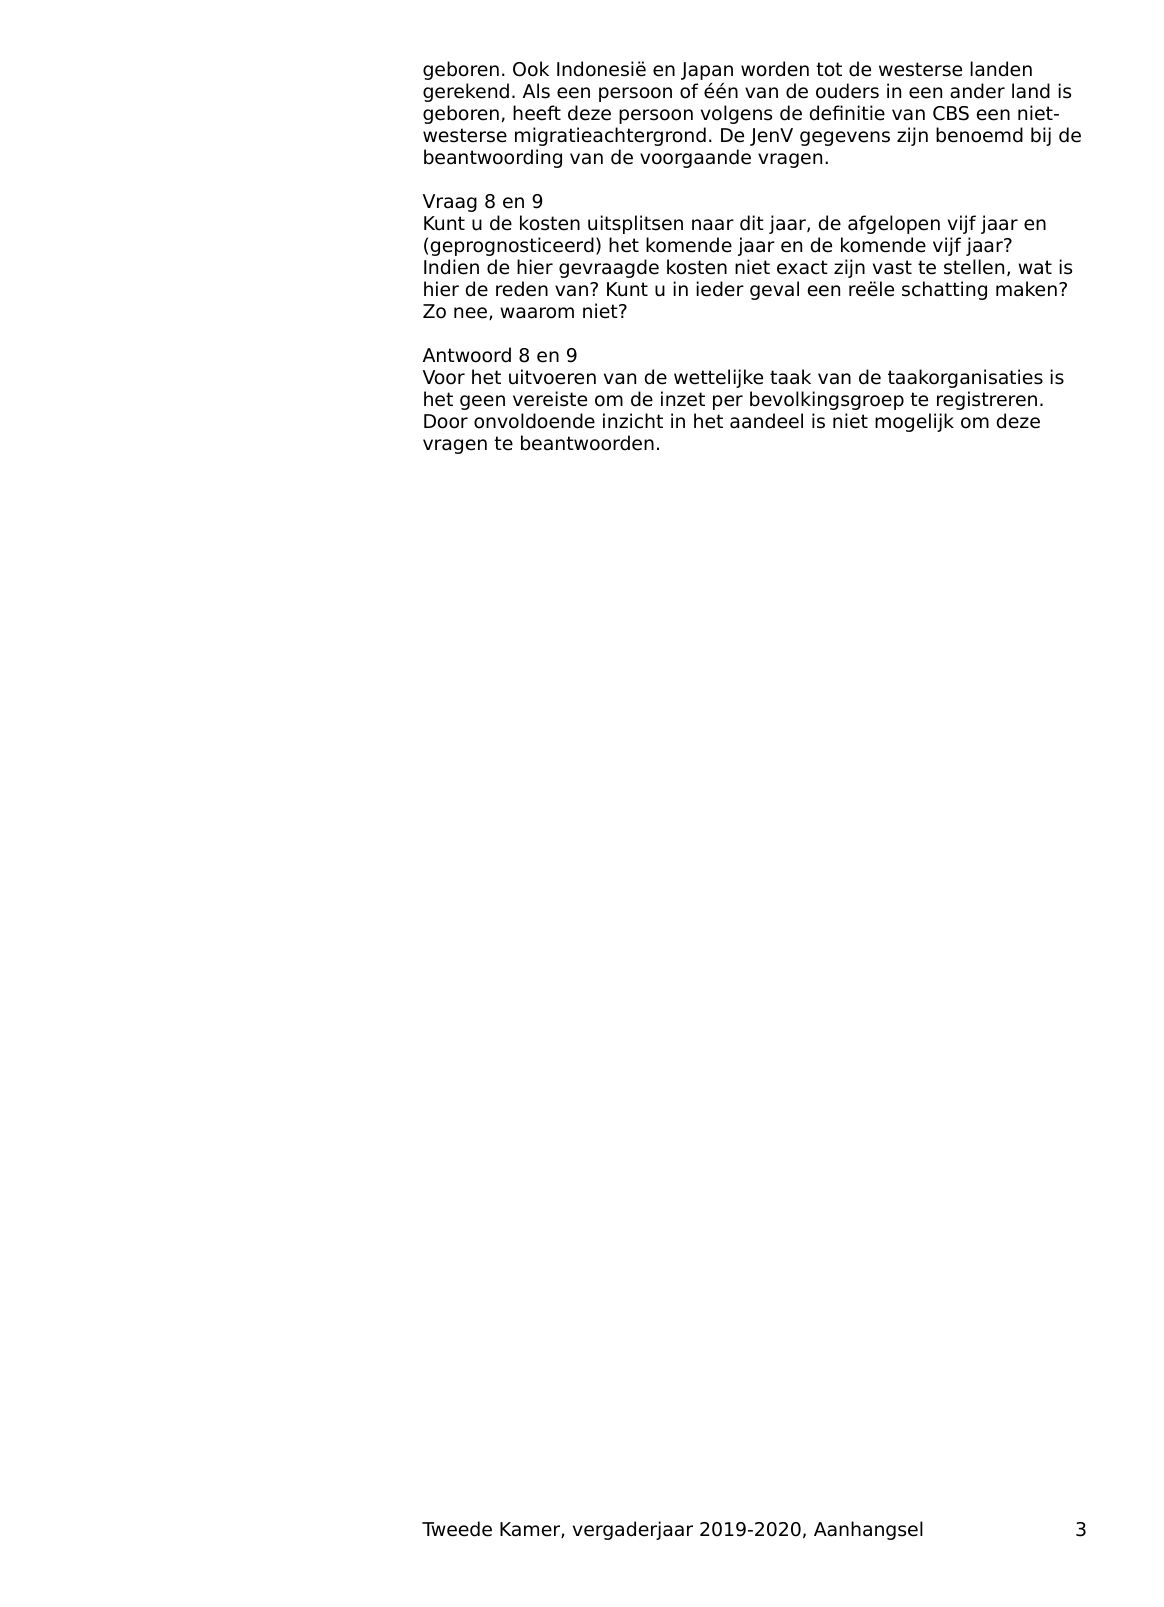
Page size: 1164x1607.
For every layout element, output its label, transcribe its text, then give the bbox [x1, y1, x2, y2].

text Antwoord 8 en 9 [422, 345, 1087, 367]
text Vraag 8 en 9 [422, 191, 1087, 213]
text Indien de hier gevraagde kosten niet exact zijn vast te stellen, wat is hier de reden van? Kunt u in ieder geval een reële schatting maken? Zo nee, waarom niet? [422, 257, 1087, 323]
text Voor het uitvoeren van de wettelijke taak van de taakorganisaties is het geen vereiste om de inzet per bevolkingsgroep te registreren. Door onvoldoende inzicht in het aandeel is niet mogelijk om deze vragen te beantwoorden. [422, 367, 1087, 455]
text Kunt u de kosten uitsplitsen naar dit jaar, de afgelopen vijf jaar en (geprognosticeerd) het komende jaar en de komende vijf jaar? [422, 213, 1087, 257]
text geboren. Ook Indonesië en Japan worden tot de westerse landen gerekend. Als een persoon of één van de ouders in een ander land is geboren, heeft deze persoon volgens de definitie van CBS een niet-westerse migratieachtergrond. De JenV gegevens zijn benoemd bij de beantwoording van de voorgaande vragen. [422, 59, 1087, 169]
